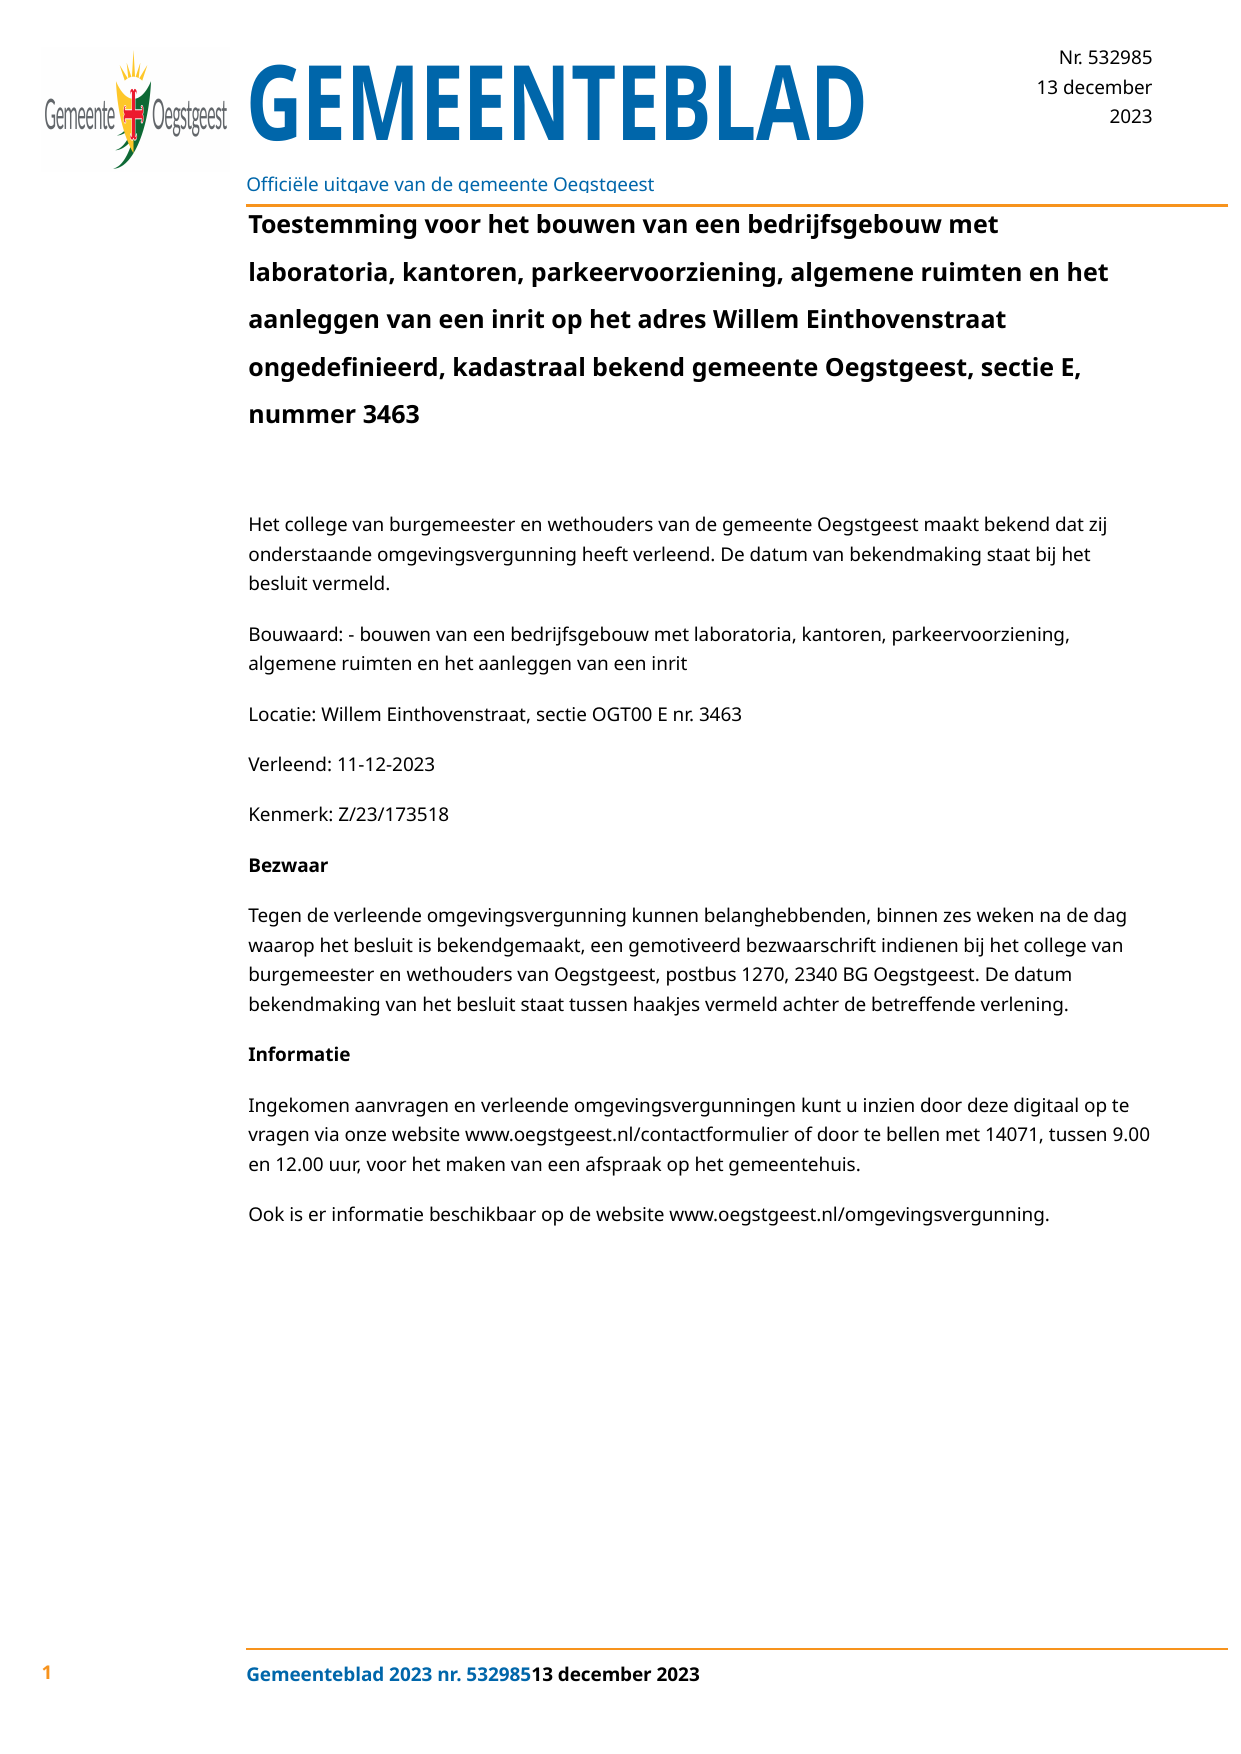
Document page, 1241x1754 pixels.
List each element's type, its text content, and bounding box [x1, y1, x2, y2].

text Tegen de verleende omgevingsvergunning kunnen belanghebbenden, binnen zes weken na de dag waarop het besluit is bekendgemaakt, een gemotiveerd bezwaarschrift indienen bij het college van burgemeester en wethouders van Oegstgeest, postbus 1270, 2340 BG Oegstgeest. De datum bekendmaking van het besluit staat tussen haakjes vermeld achter de betreffende verlening. [248, 902, 1152, 1017]
text Informatie [248, 1042, 1152, 1067]
text Bezwaar [248, 852, 1152, 878]
text Toestemming voor het bouwen van een bedrijfsgebouw met laboratoria, kantoren, parkeervoorziening, algemene ruimten en het aanleggen van een inrit op het adres Willem Einthovenstraat ongedefinieerd, kadastraal bekend gemeente Oegstgeest, sectie E, nummer 3463 [248, 207, 1152, 431]
text Kenmerk: Z/23/173518 [248, 802, 1152, 827]
text Bouwaard: - bouwen van een bedrijfsgebouw met laboratoria, kantoren, parkeervoorziening, algemene ruimten en het aanleggen van een inrit [248, 621, 1152, 676]
text Het college van burgemeester en wethouders van de gemeente Oegstgeest maakt bekend dat zij onderstaande omgevingsvergunning heeft verleend. De datum van bekendmaking staat bij het besluit vermeld. [248, 511, 1152, 596]
text Verleend: 11-12-2023 [248, 751, 1152, 777]
text Ook is er informatie beschikbaar op de website www.oegstgeest.nl/omgevingsvergunning. [248, 1202, 1152, 1227]
text Locatie: Willem Einthovenstraat, sectie OGT00 E nr. 3463 [248, 701, 1152, 726]
text Ingekomen aanvragen en verleende omgevingsvergunningen kunt u inzien door deze digitaal op te vragen via onze website www.oegstgeest.nl/contactformulier of door te bellen met 14071, tussen 9.00 en 12.00 uur, voor het maken van een afspraak op het gemeentehuis. [248, 1092, 1152, 1177]
picture [41, 47, 231, 172]
